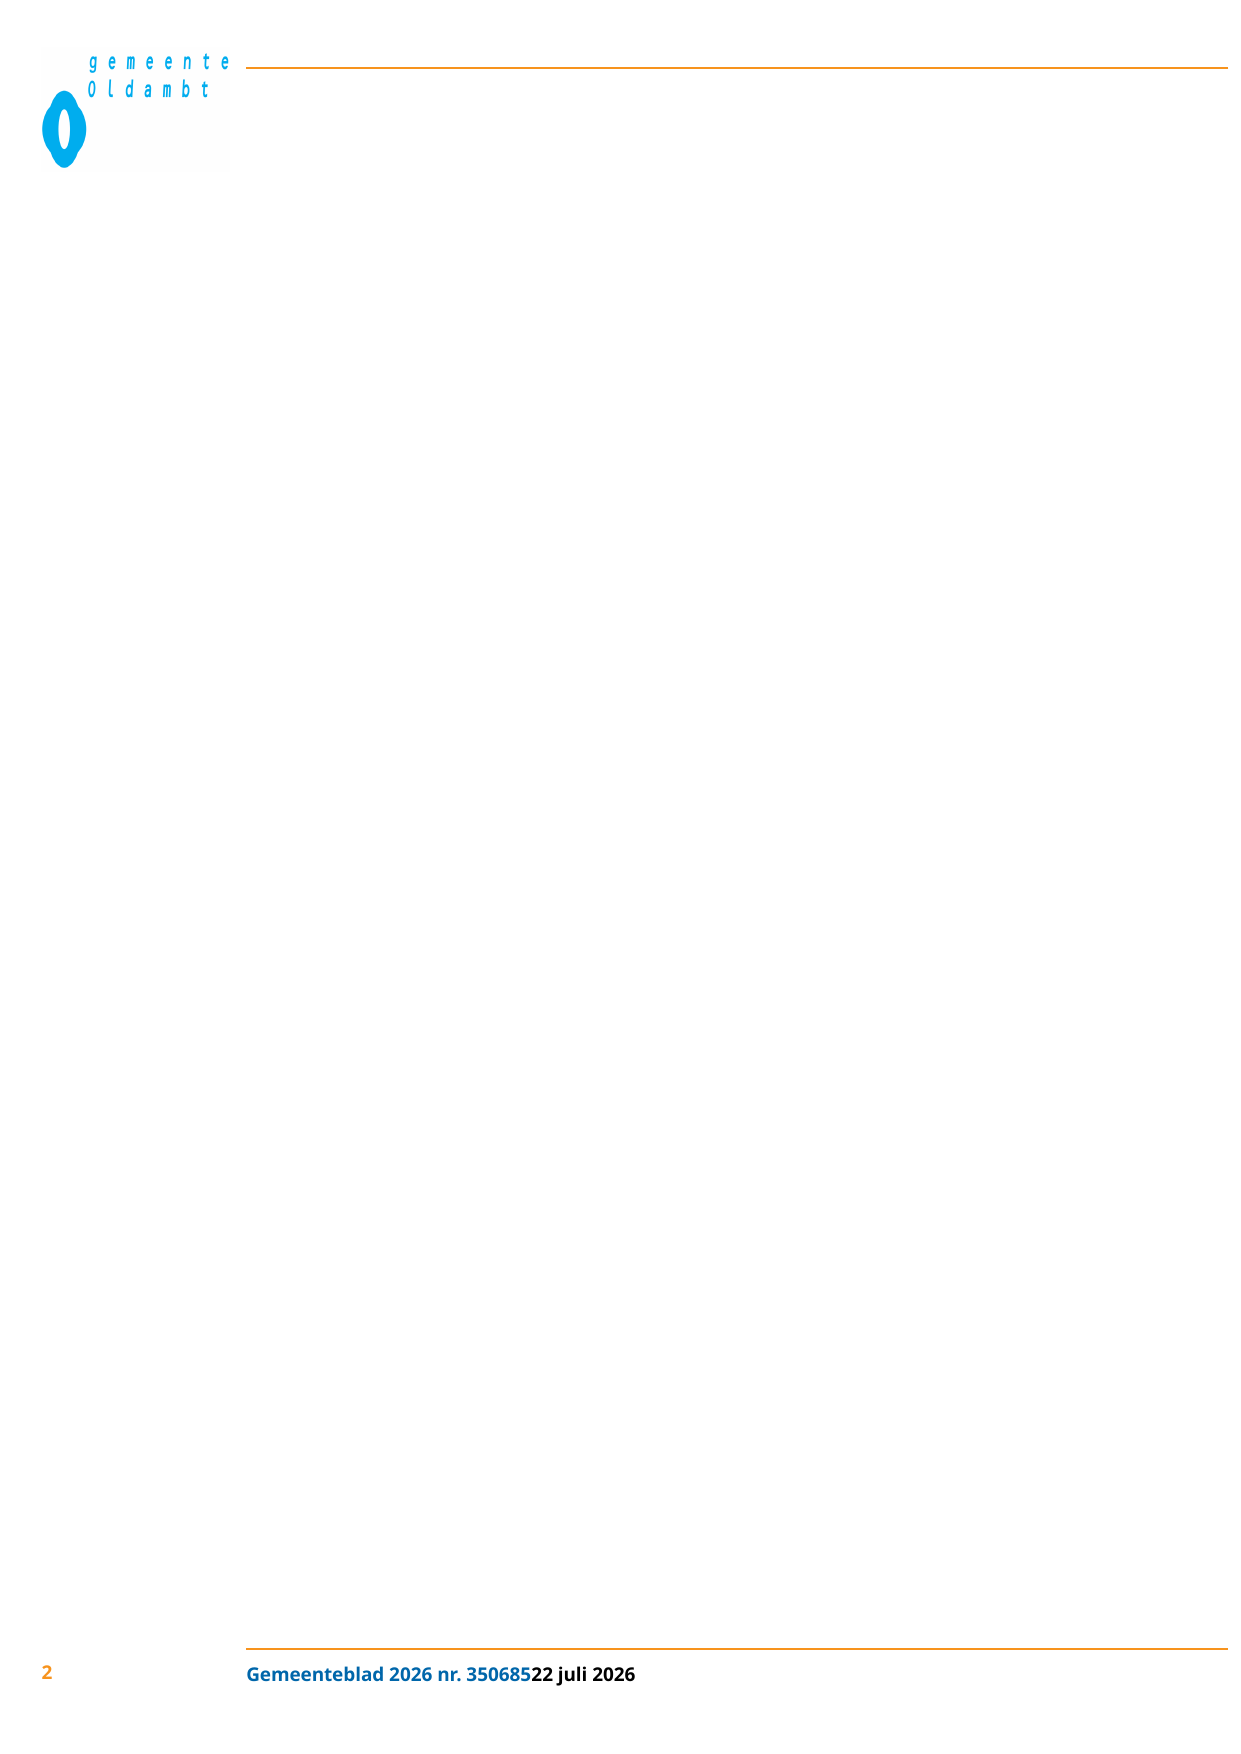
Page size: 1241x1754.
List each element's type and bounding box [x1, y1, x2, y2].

picture [41, 47, 231, 172]
